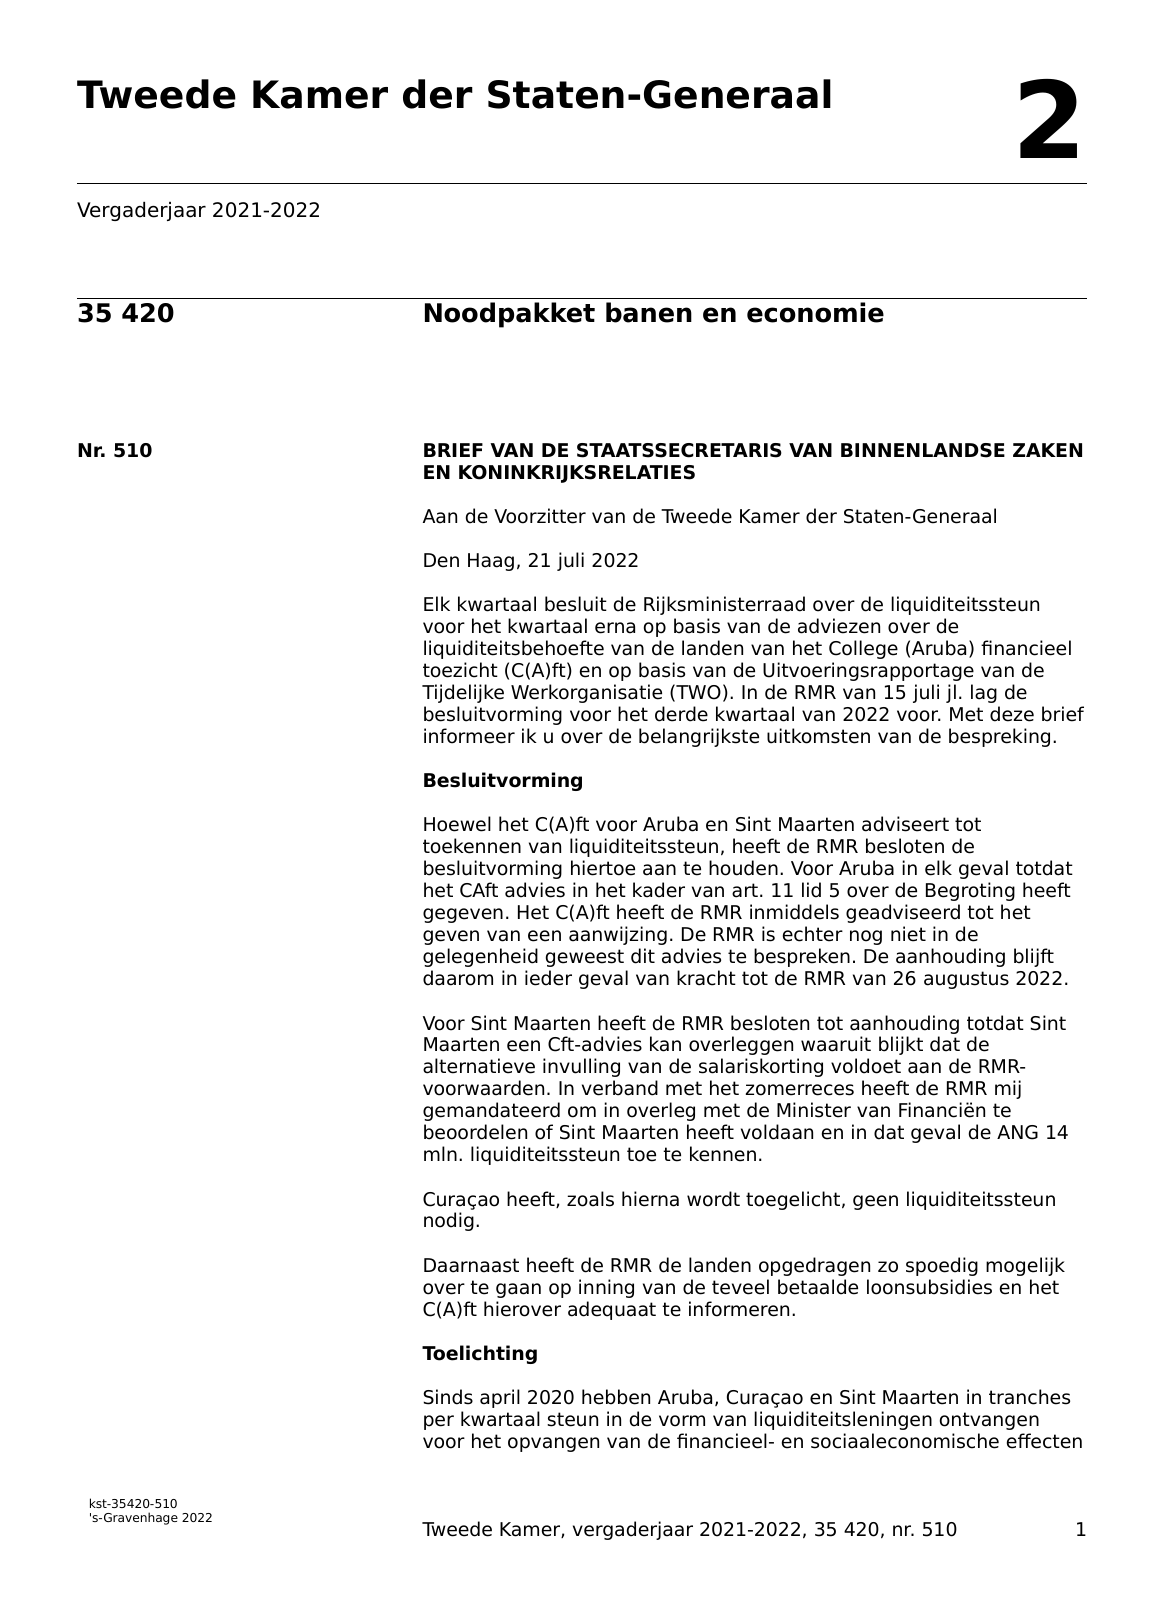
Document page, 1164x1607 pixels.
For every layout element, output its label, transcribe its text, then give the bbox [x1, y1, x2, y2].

table_header Tweede Kamer der Staten-Generaal [77, 59, 886, 183]
text Den Haag, 21 juli 2022 [422, 550, 1087, 572]
text Sinds april 2020 hebben Aruba, Curaçao en Sint Maarten in tranches per kwartaal steun in de vorm van liquiditeitsleningen ontvangen voor het opvangen van de financieel- en sociaaleconomische effecten [422, 1387, 1087, 1453]
text Daarnaast heeft de RMR de landen opgedragen zo spoedig mogelijk over te gaan op inning van de teveel betaalde loonsubsidies en het C(A)ft hierover adequaat te informeren. [422, 1254, 1087, 1321]
subtitle Nr. 510 BRIEF VAN DE STAATSSECRETARIS VAN BINNENLANDSE ZAKEN EN KONINKRIJKSRELATIES [77, 440, 1087, 484]
subtitle Toelichting [422, 1343, 1087, 1365]
text Elk kwartaal besluit de Rijksministerraad over de liquiditeitssteun voor het kwartaal erna op basis van de adviezen over de liquiditeitsbehoefte van de landen van het College (Aruba) financieel toezicht (C(A)ft) en op basis van de Uitvoeringsrapportage van de Tijdelijke Werkorganisatie (TWO). In de RMR van 15 juli jl. lag de besluitvorming voor het derde kwartaal van 2022 voor. Met deze brief informeer ik u over de belangrijkste uitkomsten van de bespreking. [422, 594, 1087, 748]
text Voor Sint Maarten heeft de RMR besloten tot aanhouding totdat Sint Maarten een Cft-advies kan overleggen waaruit blijkt dat de alternatieve invulling van de salariskorting voldoet aan de RMR-voorwaarden. In verband met het zomerreces heeft de RMR mij gemandateerd om in overleg met de Minister van Financiën te beoordelen of Sint Maarten heeft voldaan en in dat geval de ANG 14 mln. liquiditeitssteun toe te kennen. [422, 1012, 1087, 1166]
subtitle Besluitvorming [422, 770, 1087, 792]
table_header 2 [886, 59, 1087, 183]
text 's-Gravenhage 2022 [88, 1511, 323, 1525]
text kst-35420-510 [88, 1497, 323, 1511]
text Hoewel het C(A)ft voor Aruba en Sint Maarten adviseert tot toekennen van liquiditeitssteun, heeft de RMR besloten de besluitvorming hiertoe aan te houden. Voor Aruba in elk geval totdat het CAft advies in het kader van art. 11 lid 5 over de Begroting heeft gegeven. Het C(A)ft heeft de RMR inmiddels geadviseerd tot het geven van een aanwijzing. De RMR is echter nog niet in de gelegenheid geweest dit advies te bespreken. De aanhouding blijft daarom in ieder geval van kracht tot de RMR van 26 augustus 2022. [422, 814, 1087, 990]
text Aan de Voorzitter van de Tweede Kamer der Staten-Generaal [422, 506, 1087, 528]
text Curaçao heeft, zoals hierna wordt toegelicht, geen liquiditeitssteun nodig. [422, 1188, 1087, 1232]
subtitle 35 420 Noodpakket banen en economie [77, 299, 1087, 329]
table_cell Vergaderjaar 2021-2022 [77, 184, 1087, 298]
